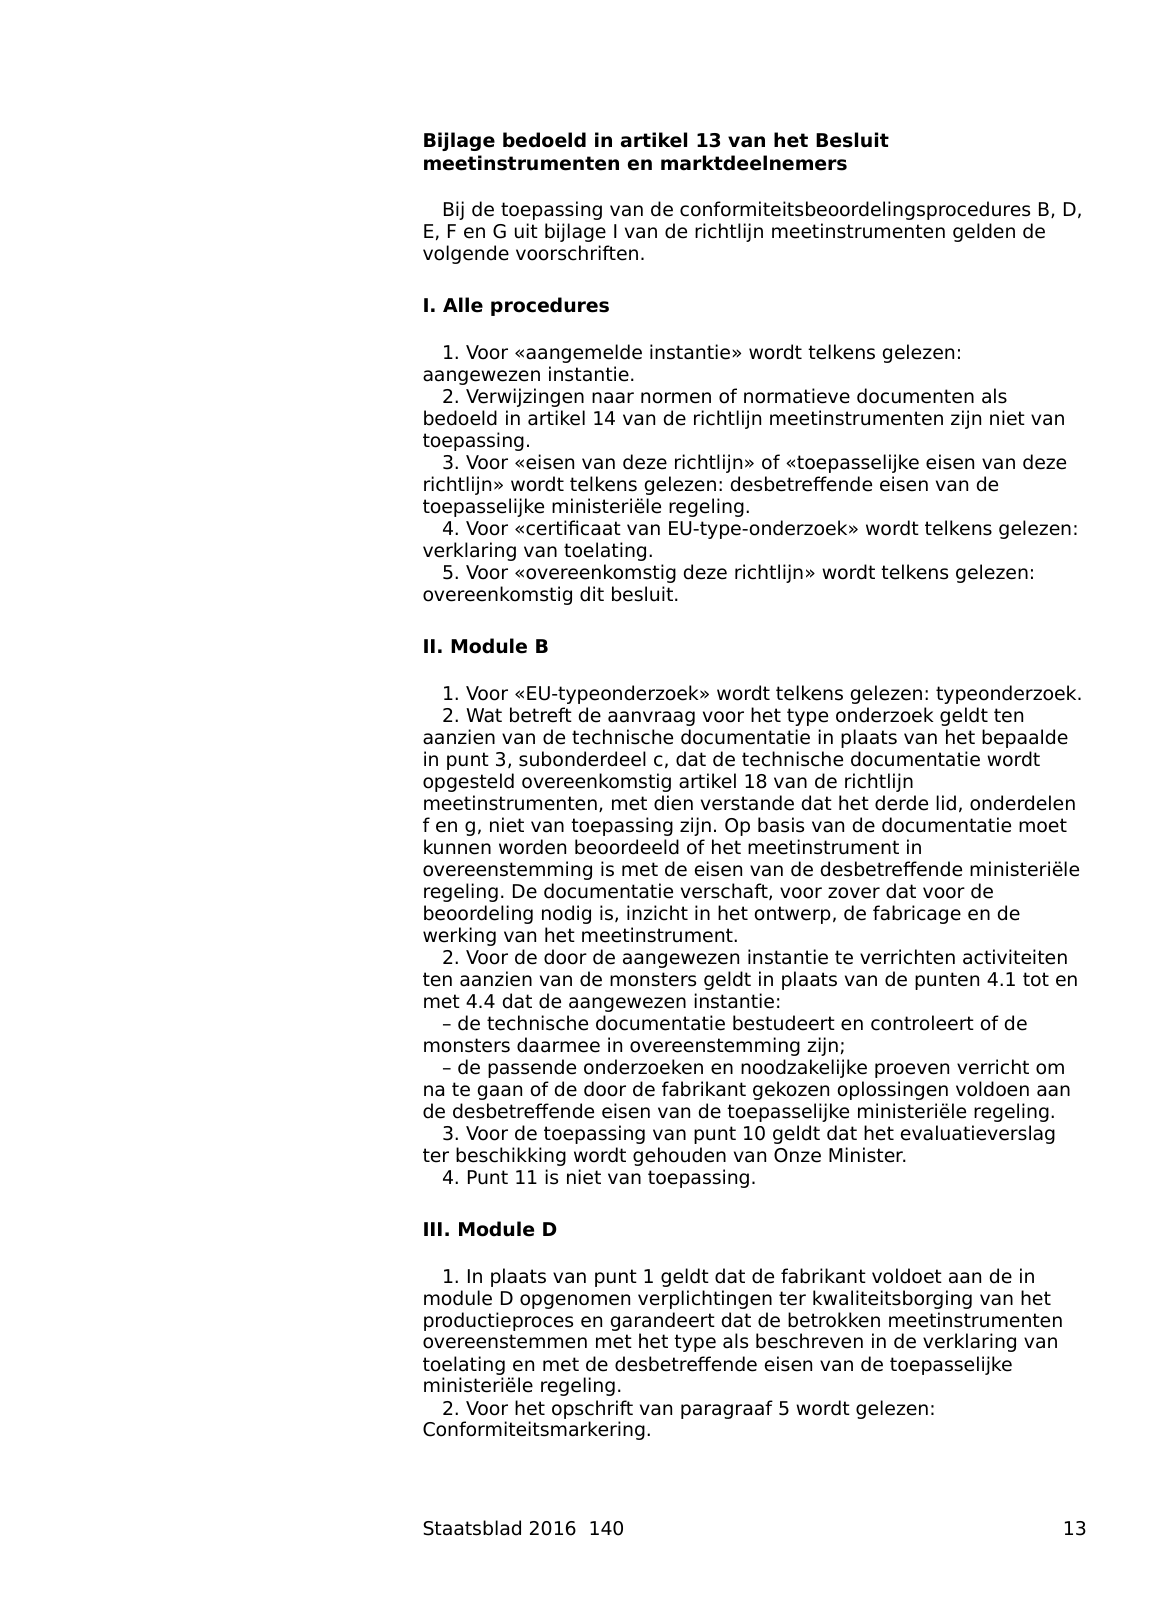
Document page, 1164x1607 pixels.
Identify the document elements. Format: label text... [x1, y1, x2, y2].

text 2. Verwijzingen naar normen of normatieve documenten als bedoeld in artikel 14 van de richtlijn meetinstrumenten zijn niet van toepassing. [422, 386, 1087, 452]
subtitle III. Module D [422, 1218, 1087, 1241]
text 2. Voor het opschrift van paragraaf 5 wordt gelezen: Conformiteitsmarkering. [422, 1397, 1087, 1441]
text – de technische documentatie bestudeert en controleert of de monsters daarmee in overeenstemming zijn; [422, 1013, 1087, 1057]
subtitle Bijlage bedoeld in artikel 13 van het Besluit meetinstrumenten en marktdeelnemers [422, 130, 1087, 174]
text Bij de toepassing van de conformiteitsbeoordelingsprocedures B, D, E, F en G uit bijlage I van de richtlijn meetinstrumenten gelden de volgende voorschriften. [422, 199, 1087, 265]
text 5. Voor «overeenkomstig deze richtlijn» wordt telkens gelezen: overeenkomstig dit besluit. [422, 562, 1087, 606]
text 3. Voor de toepassing van punt 10 geldt dat het evaluatieverslag ter beschikking wordt gehouden van Onze Minister. [422, 1123, 1087, 1167]
text 4. Voor «certificaat van EU-type-onderzoek» wordt telkens gelezen: verklaring van toelating. [422, 518, 1087, 562]
subtitle II. Module B [422, 636, 1087, 658]
text 2. Voor de door de aangewezen instantie te verrichten activiteiten ten aanzien van de monsters geldt in plaats van de punten 4.1 tot en met 4.4 dat de aangewezen instantie: [422, 947, 1087, 1013]
text 1. Voor «EU-typeonderzoek» wordt telkens gelezen: typeonderzoek. [422, 683, 1087, 705]
text 3. Voor «eisen van deze richtlijn» of «toepasselijke eisen van deze richtlijn» wordt telkens gelezen: desbetreffende eisen van de toepasselijke ministeriële regeling. [422, 452, 1087, 518]
text – de passende onderzoeken en noodzakelijke proeven verricht om na te gaan of de door de fabrikant gekozen oplossingen voldoen aan de desbetreffende eisen van de toepasselijke ministeriële regeling. [422, 1057, 1087, 1123]
text 2. Wat betreft de aanvraag voor het type onderzoek geldt ten aanzien van de technische documentatie in plaats van het bepaalde in punt 3, subonderdeel c, dat de technische documentatie wordt opgesteld overeenkomstig artikel 18 van de richtlijn meetinstrumenten, met dien verstande dat het derde lid, onderdelen f en g, niet van toepassing zijn. Op basis van de documentatie moet kunnen worden beoordeeld of het meetinstrument in overeenstemming is met de eisen van de desbetreffende ministeriële regeling. De documentatie verschaft, voor zover dat voor de beoordeling nodig is, inzicht in het ontwerp, de fabricage en de werking van het meetinstrument. [422, 705, 1087, 947]
subtitle I. Alle procedures [422, 295, 1087, 317]
text 4. Punt 11 is niet van toepassing. [422, 1167, 1087, 1188]
text 1. Voor «aangemelde instantie» wordt telkens gelezen: aangewezen instantie. [422, 342, 1087, 386]
text 1. In plaats van punt 1 geldt dat de fabrikant voldoet aan de in module D opgenomen verplichtingen ter kwaliteitsborging van het productieproces en garandeert dat de betrokken meetinstrumenten overeenstemmen met het type als beschreven in de verklaring van toelating en met de desbetreffende eisen van de toepasselijke ministeriële regeling. [422, 1266, 1087, 1397]
